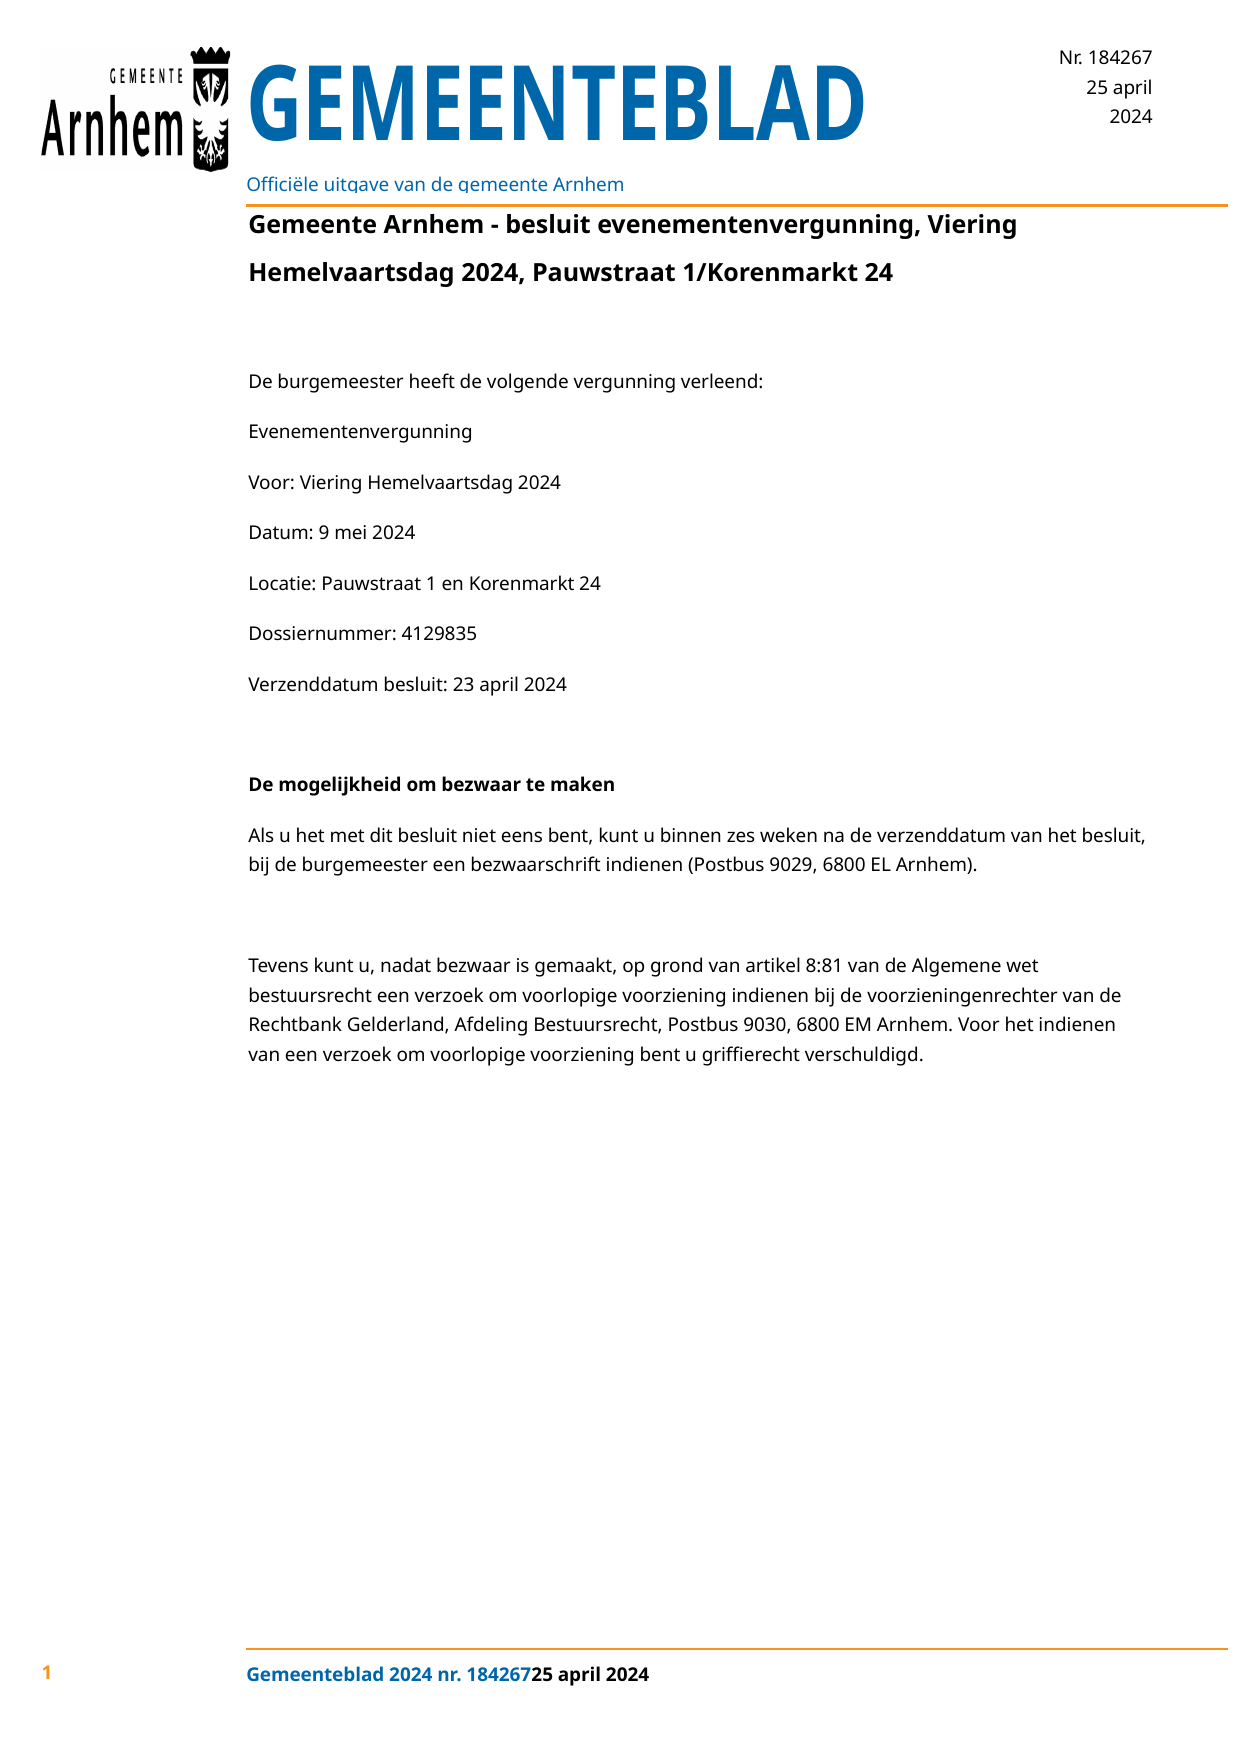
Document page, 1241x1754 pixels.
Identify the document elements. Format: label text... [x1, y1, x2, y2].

text Evenementenvergunning [248, 419, 1152, 444]
text Tevens kunt u, nadat bezwaar is gemaakt, op grond van artikel 8:81 van de Algemene wet bestuursrecht een verzoek om voorlopige voorziening indienen bij de voorzieningenrechter van de Rechtbank Gelderland, Afdeling Bestuursrecht, Postbus 9030, 6800 EM Arnhem. Voor het indienen van een verzoek om voorlopige voorziening bent u griffierecht verschuldigd. [248, 952, 1152, 1067]
text De mogelijkheid om bezwaar te maken [248, 772, 1152, 797]
text De burgemeester heeft de volgende vergunning verleend: [248, 368, 1152, 394]
text Als u het met dit besluit niet eens bent, kunt u binnen zes weken na de verzenddatum van het besluit, bij de burgemeester een bezwaarschrift indienen (Postbus 9029, 6800 EL Arnhem). [248, 822, 1152, 877]
text Locatie: Pauwstraat 1 en Korenmarkt 24 [248, 570, 1152, 596]
text Datum: 9 mei 2024 [248, 519, 1152, 545]
text Dossiernummer: 4129835 [248, 620, 1152, 646]
text Voor: Viering Hemelvaartsdag 2024 [248, 469, 1152, 495]
text Verzenddatum besluit: 23 april 2024 [248, 671, 1152, 697]
picture [41, 47, 231, 172]
text Gemeente Arnhem - besluit evenementenvergunning, Viering Hemelvaartsdag 2024, Pauwstraat 1/Korenmarkt 24 [248, 207, 1152, 288]
